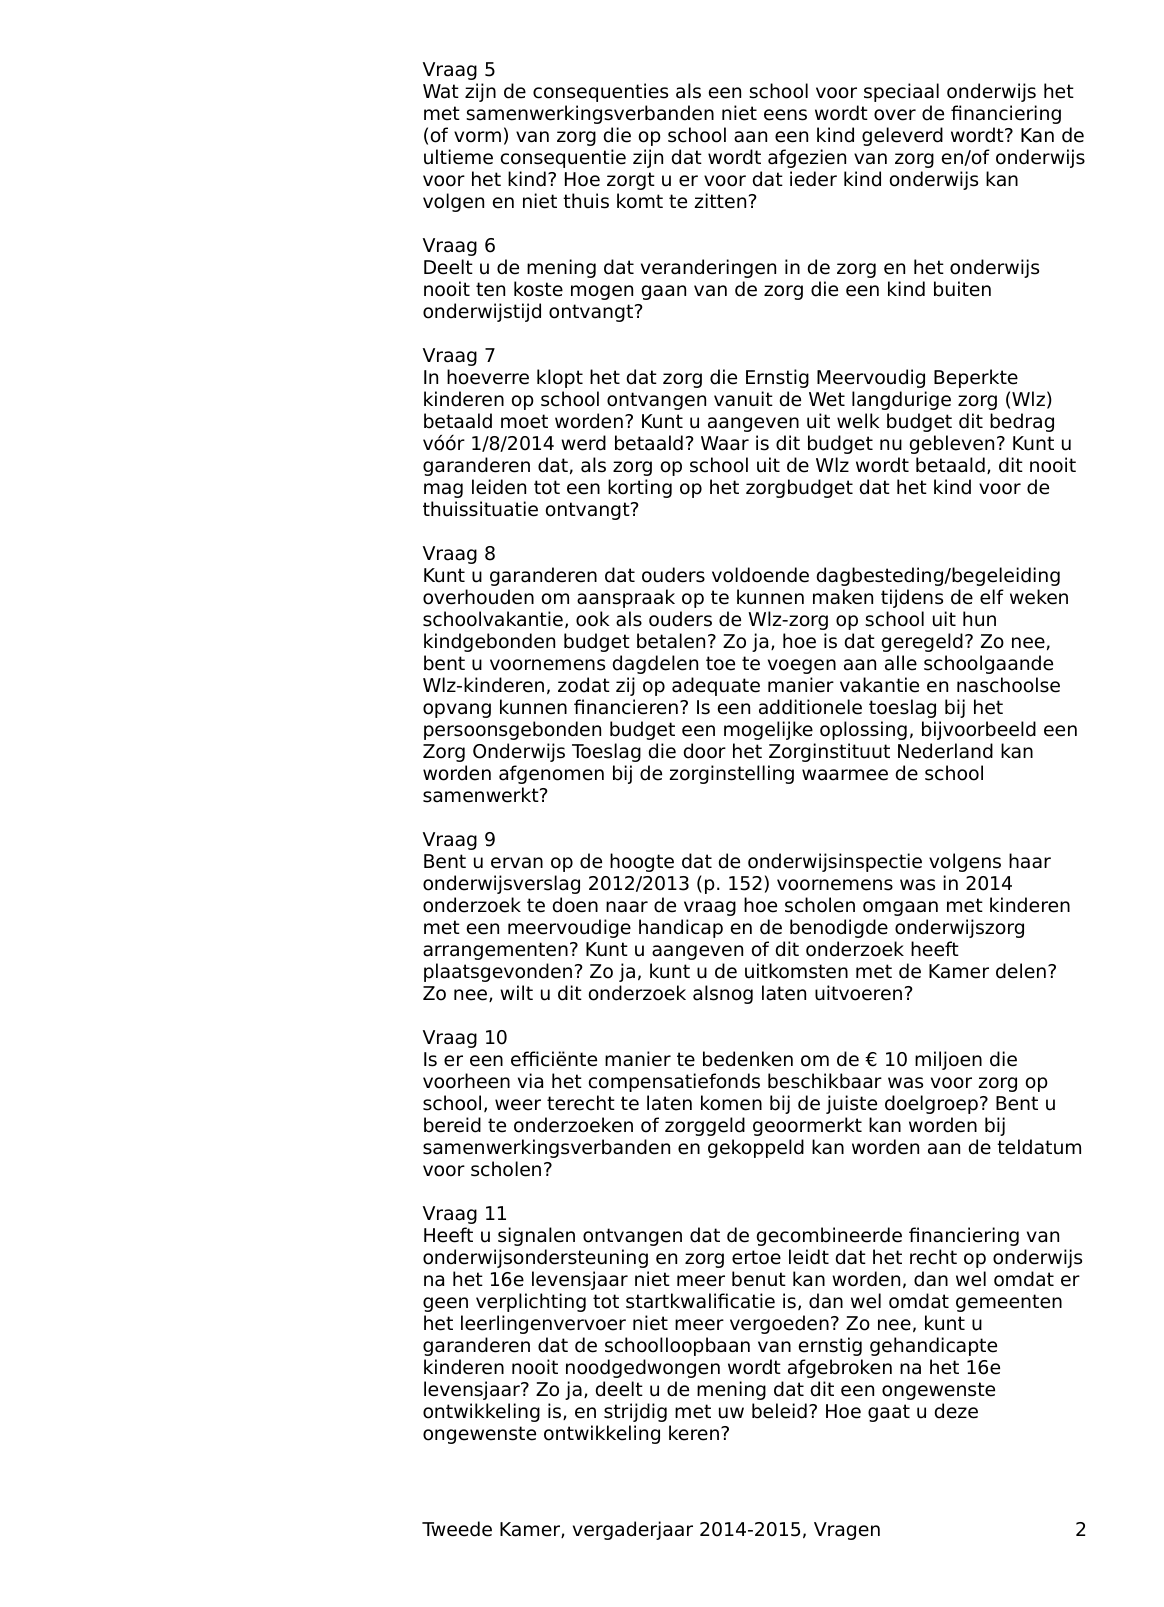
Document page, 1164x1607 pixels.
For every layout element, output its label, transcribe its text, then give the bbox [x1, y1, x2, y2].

text Vraag 9 [422, 829, 1087, 851]
text Wat zijn de consequenties als een school voor speciaal onderwijs het met samenwerkingsverbanden niet eens wordt over de financiering (of vorm) van zorg die op school aan een kind geleverd wordt? Kan de ultieme consequentie zijn dat wordt afgezien van zorg en/of onderwijs voor het kind? Hoe zorgt u er voor dat ieder kind onderwijs kan volgen en niet thuis komt te zitten? [422, 81, 1087, 213]
text Vraag 8 [422, 543, 1087, 565]
text Kunt u garanderen dat ouders voldoende dagbesteding/begeleiding overhouden om aanspraak op te kunnen maken tijdens de elf weken schoolvakantie, ook als ouders de Wlz-zorg op school uit hun kindgebonden budget betalen? Zo ja, hoe is dat geregeld? Zo nee, bent u voornemens dagdelen toe te voegen aan alle schoolgaande Wlz-kinderen, zodat zij op adequate manier vakantie en naschoolse opvang kunnen financieren? Is een additionele toeslag bij het persoonsgebonden budget een mogelijke oplossing, bijvoorbeeld een Zorg Onderwijs Toeslag die door het Zorginstituut Nederland kan worden afgenomen bij de zorginstelling waarmee de school samenwerkt? [422, 565, 1087, 807]
text Vraag 5 [422, 59, 1087, 81]
text Deelt u de mening dat veranderingen in de zorg en het onderwijs nooit ten koste mogen gaan van de zorg die een kind buiten onderwijstijd ontvangt? [422, 257, 1087, 323]
text In hoeverre klopt het dat zorg die Ernstig Meervoudig Beperkte kinderen op school ontvangen vanuit de Wet langdurige zorg (Wlz) betaald moet worden? Kunt u aangeven uit welk budget dit bedrag vóór 1/8/2014 werd betaald? Waar is dit budget nu gebleven? Kunt u garanderen dat, als zorg op school uit de Wlz wordt betaald, dit nooit mag leiden tot een korting op het zorgbudget dat het kind voor de thuissituatie ontvangt? [422, 367, 1087, 521]
text Vraag 6 [422, 235, 1087, 257]
text Is er een efficiënte manier te bedenken om de € 10 miljoen die voorheen via het compensatiefonds beschikbaar was voor zorg op school, weer terecht te laten komen bij de juiste doelgroep? Bent u bereid te onderzoeken of zorggeld geoormerkt kan worden bij samenwerkingsverbanden en gekoppeld kan worden aan de teldatum voor scholen? [422, 1049, 1087, 1181]
text Bent u ervan op de hoogte dat de onderwijsinspectie volgens haar onderwijsverslag 2012/2013 (p. 152) voornemens was in 2014 onderzoek te doen naar de vraag hoe scholen omgaan met kinderen met een meervoudige handicap en de benodigde onderwijszorg arrangementen? Kunt u aangeven of dit onderzoek heeft plaatsgevonden? Zo ja, kunt u de uitkomsten met de Kamer delen? Zo nee, wilt u dit onderzoek alsnog laten uitvoeren? [422, 851, 1087, 1005]
text Heeft u signalen ontvangen dat de gecombineerde financiering van onderwijsondersteuning en zorg ertoe leidt dat het recht op onderwijs na het 16e levensjaar niet meer benut kan worden, dan wel omdat er geen verplichting tot startkwalificatie is, dan wel omdat gemeenten het leerlingenvervoer niet meer vergoeden? Zo nee, kunt u garanderen dat de schoolloopbaan van ernstig gehandicapte kinderen nooit noodgedwongen wordt afgebroken na het 16e levensjaar? Zo ja, deelt u de mening dat dit een ongewenste ontwikkeling is, en strijdig met uw beleid? Hoe gaat u deze ongewenste ontwikkeling keren? [422, 1225, 1087, 1445]
text Vraag 10 [422, 1027, 1087, 1049]
text Vraag 7 [422, 345, 1087, 367]
text Vraag 11 [422, 1203, 1087, 1225]
